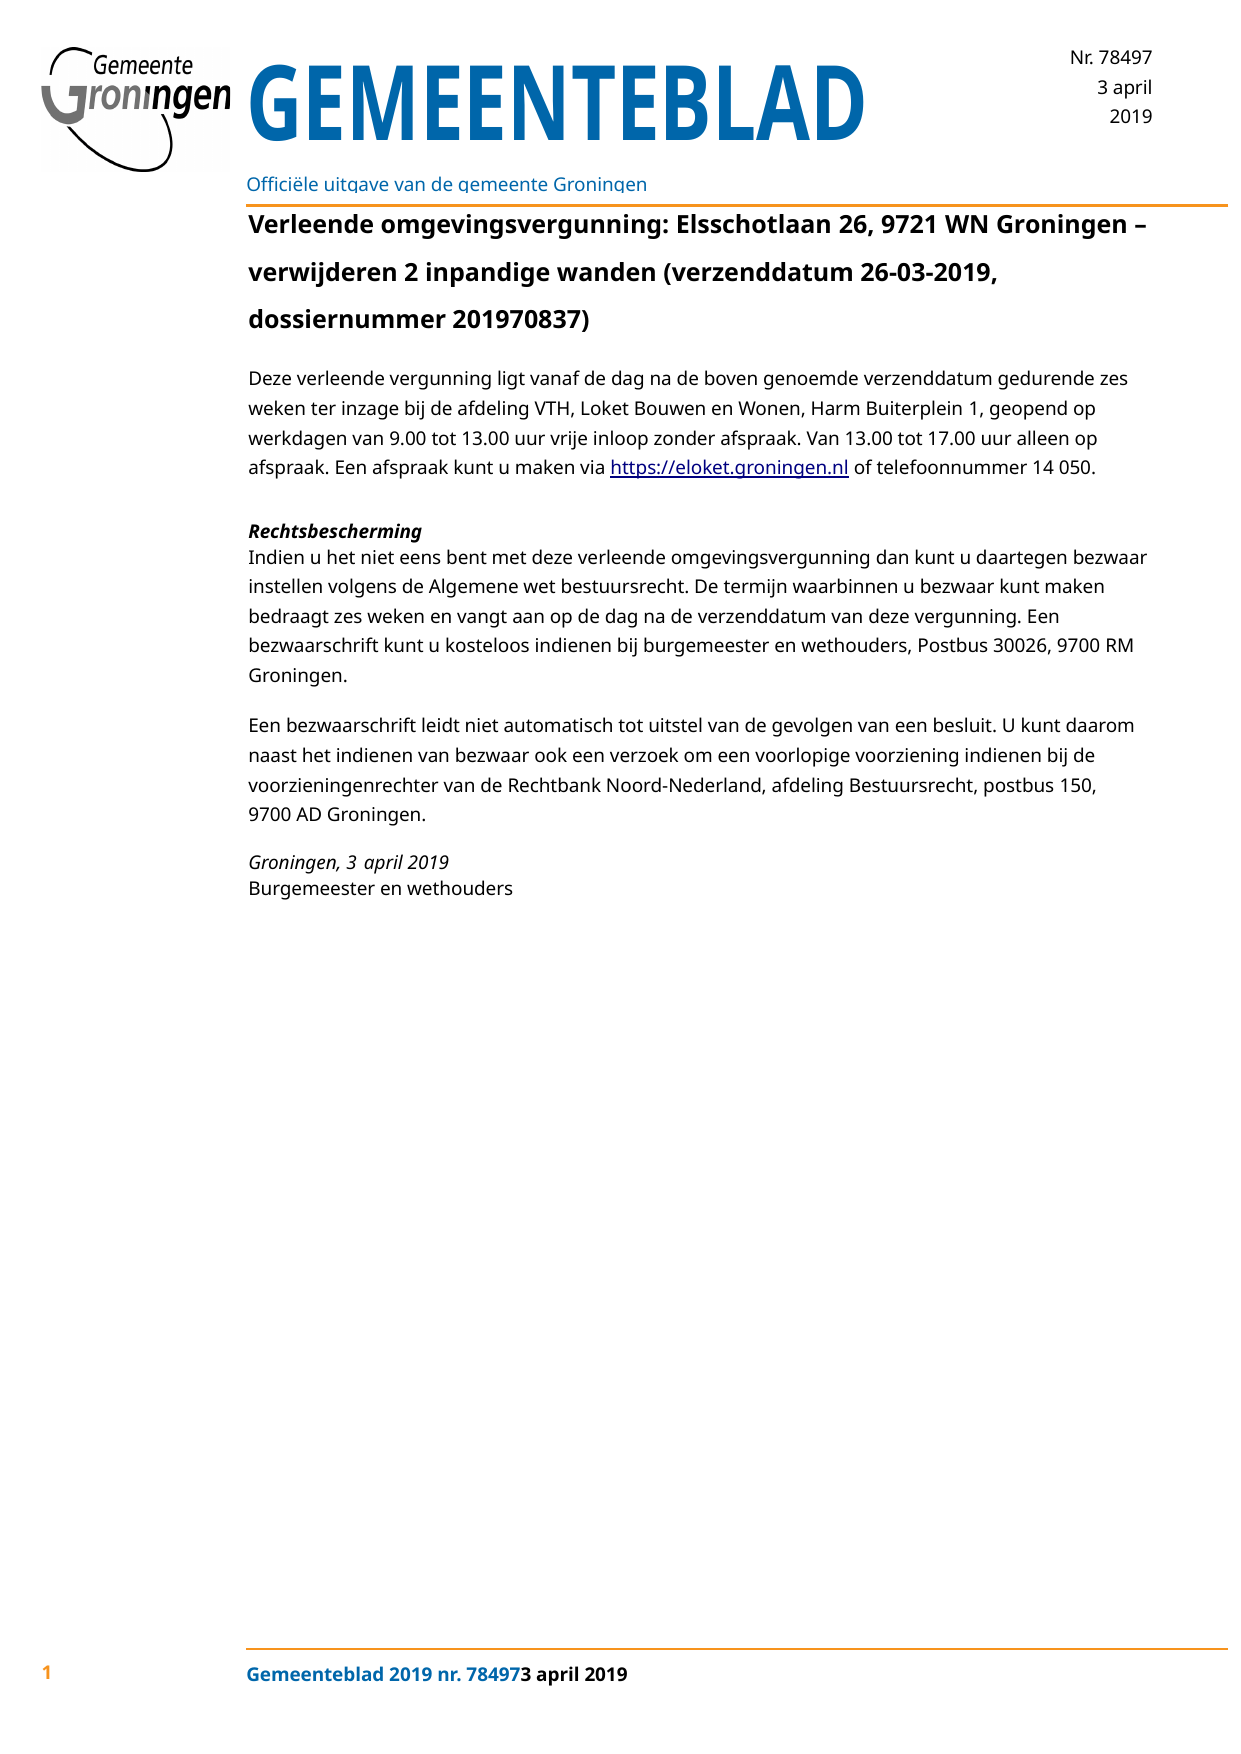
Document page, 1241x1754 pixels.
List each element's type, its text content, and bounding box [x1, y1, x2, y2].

text Een bezwaarschrift leidt niet automatisch tot uitstel van de gevolgen van een besluit. U kunt daarom naast het indienen van bezwaar ook een verzoek om een voorlopige voorziening indienen bij de voorzieningenrechter van de Rechtbank Noord-Nederland, afdeling Bestuursrecht, postbus 150, 9700 AD Groningen. [248, 713, 1152, 827]
picture [41, 47, 231, 172]
text Indien u het niet eens bent met deze verleende omgevingsvergunning dan kunt u daartegen bezwaar instellen volgens de Algemene wet bestuursrecht. De termijn waarbinnen u bezwaar kunt maken bedraagt zes weken en vangt aan op de dag na de verzenddatum van deze vergunning. Een bezwaarschrift kunt u kosteloos indienen bij burgemeester en wethouders, Postbus 30026, 9700 RM Groningen. [248, 544, 1152, 688]
text Rechtsbescherming [248, 518, 1152, 544]
text Burgemeester en wethouders [248, 875, 1152, 901]
text Deze verleende vergunning ligt vanaf de dag na de boven genoemde verzenddatum gedurende zes weken ter inzage bij de afdeling VTH, Loket Bouwen en Wonen, Harm Buiterplein 1, geopend op werkdagen van 9.00 tot 13.00 uur vrije inloop zonder afspraak. Van 13.00 tot 17.00 uur alleen op afspraak. Een afspraak kunt u maken via https://eloket.groningen.nl of telefoonnummer 14 050. [248, 366, 1152, 480]
text Verleende omgevingsvergunning: Elsschotlaan 26, 9721 WN Groningen – verwijderen 2 inpandige wanden (verzenddatum 26-03-2019, dossiernummer 201970837) [248, 207, 1152, 336]
text Groningen, 3 april 2019 [248, 849, 1152, 875]
